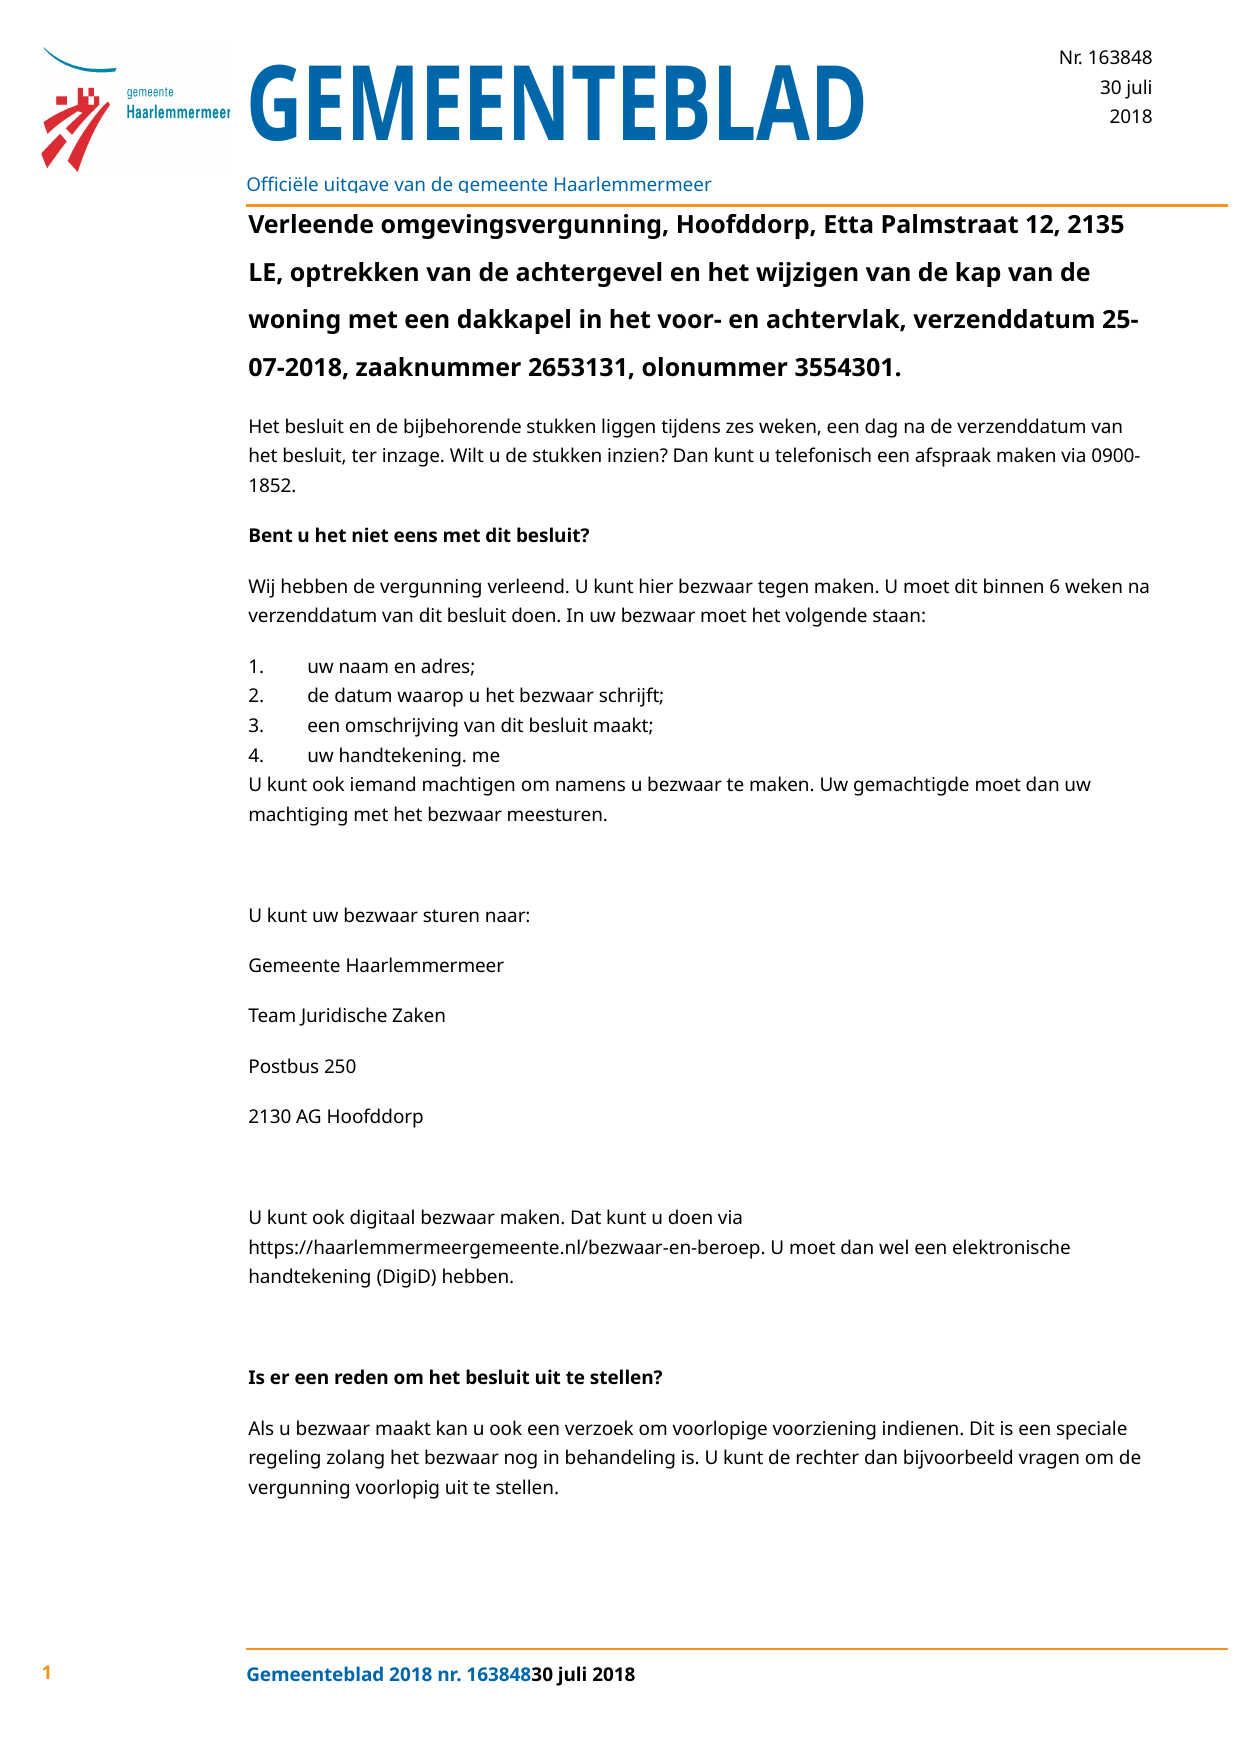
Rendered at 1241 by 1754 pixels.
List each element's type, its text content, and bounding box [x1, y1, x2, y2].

list de datum waarop u het bezwaar schrijft; [248, 683, 1152, 708]
list een omschrijving van dit besluit maakt; [248, 712, 1152, 738]
text Team Juridische Zaken [248, 1003, 1152, 1028]
text Wij hebben de vergunning verleend. U kunt hier bezwaar tegen maken. U moet dit binnen 6 weken na verzenddatum van dit besluit doen. In uw bezwaar moet het volgende staan: [248, 573, 1152, 628]
text Als u bezwaar maakt kan u ook een verzoek om voorlopige voorziening indienen. Dit is een speciale regeling zolang het bezwaar nog in behandeling is. U kunt de rechter dan bijvoorbeeld vragen om de vergunning voorlopig uit te stellen. [248, 1415, 1152, 1500]
text 2130 AG Hoofddorp [248, 1103, 1152, 1129]
text U kunt ook digitaal bezwaar maken. Dat kunt u doen via https://haarlemmermeergemeente.nl/bezwaar-en-beroep. U moet dan wel een elektronische handtekening (DigiD) hebben. [248, 1204, 1152, 1289]
list uw naam en adres; [248, 653, 1152, 679]
text Postbus 250 [248, 1053, 1152, 1079]
text U kunt ook iemand machtigen om namens u bezwaar te maken. Uw gemachtigde moet dan uw machtiging met het bezwaar meesturen. [248, 771, 1152, 827]
text U kunt uw bezwaar sturen naar: [248, 902, 1152, 928]
text Bent u het niet eens met dit besluit? [248, 523, 1152, 548]
picture [41, 47, 231, 172]
text Gemeente Haarlemmermeer [248, 952, 1152, 978]
text Het besluit en de bijbehorende stukken liggen tijdens zes weken, een dag na de verzenddatum van het besluit, ter inzage. Wilt u de stukken inzien? Dan kunt u telefonisch een afspraak maken via 0900-1852. [248, 413, 1152, 498]
list uw handtekening. me [248, 742, 1152, 768]
text Verleende omgevingsvergunning, Hoofddorp, Etta Palmstraat 12, 2135 LE, optrekken van de achtergevel en het wijzigen van de kap van de woning met een dakkapel in het voor- en achtervlak, verzenddatum 25-07-2018, zaaknummer 2653131, olonummer 3554301. [248, 207, 1152, 384]
text Is er een reden om het besluit uit te stellen? [248, 1364, 1152, 1390]
